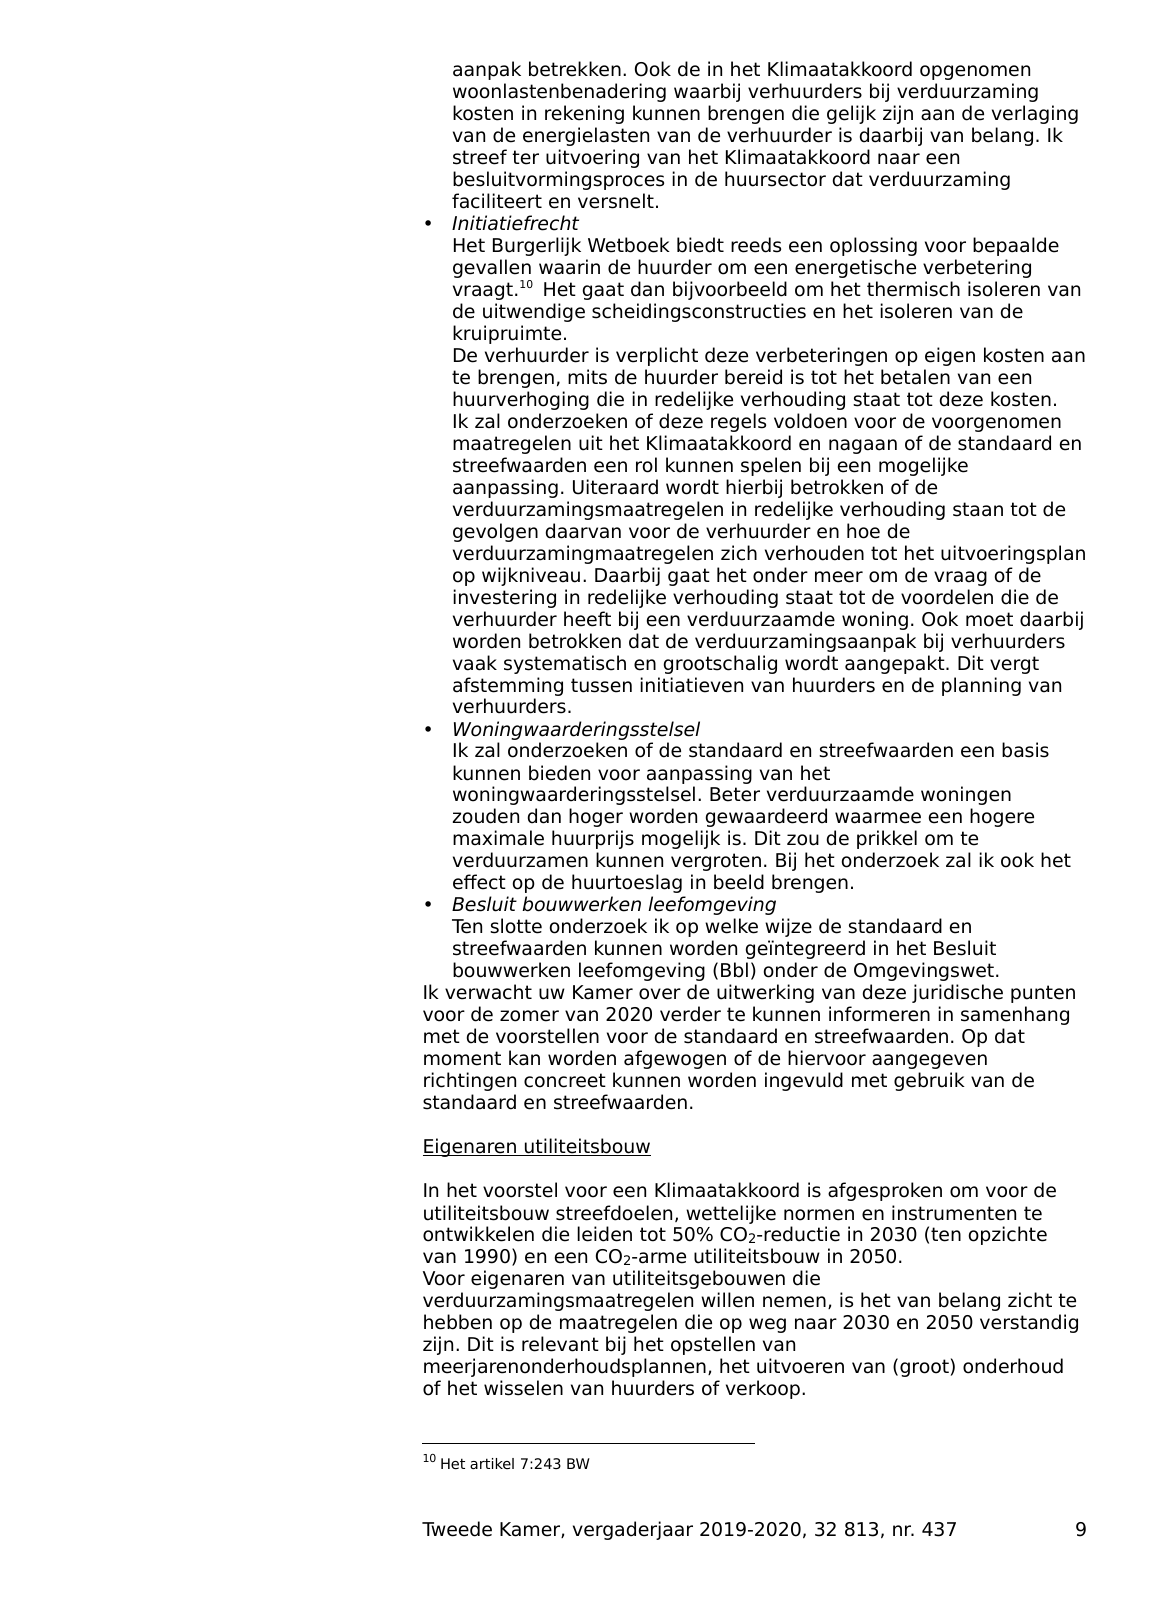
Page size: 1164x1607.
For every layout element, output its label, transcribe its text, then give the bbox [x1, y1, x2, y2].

text Voor eigenaren van utiliteitsgebouwen die verduurzamingsmaatregelen willen nemen, is het van belang zicht te hebben op de maatregelen die op weg naar 2030 en 2050 verstandig zijn. Dit is relevant bij het opstellen van meerjarenonderhoudsplannen, het uitvoeren van (groot) onderhoud of het wisselen van huurders of verkoop. [422, 1268, 1087, 1400]
text Ik zal onderzoeken of de standaard en streefwaarden een basis kunnen bieden voor aanpassing van het woningwaarderingsstelsel. Beter verduurzaamde woningen zouden dan hoger worden gewaardeerd waarmee een hogere maximale huurprijs mogelijk is. Dit zou de prikkel om te verduurzamen kunnen vergroten. Bij het onderzoek zal ik ook het effect op de huurtoeslag in beeld brengen. [452, 740, 1087, 894]
text aanpak betrekken. Ook de in het Klimaatakkoord opgenomen woonlastenbenadering waarbij verhuurders bij verduurzaming kosten in rekening kunnen brengen die gelijk zijn aan de verlaging van de energielasten van de verhuurder is daarbij van belang. Ik streef ter uitvoering van het Klimaatakkoord naar een besluitvormingsproces in de huursector dat verduurzaming faciliteert en versnelt. [452, 59, 1087, 213]
text Ik zal onderzoeken of deze regels voldoen voor de voorgenomen maatregelen uit het Klimaatakkoord en nagaan of de standaard en streefwaarden een rol kunnen spelen bij een mogelijke aanpassing. Uiteraard wordt hierbij betrokken of de verduurzamingsmaatregelen in redelijke verhouding staan tot de gevolgen daarvan voor de verhuurder en hoe de verduurzamingmaatregelen zich verhouden tot het uitvoeringsplan op wijkniveau. Daarbij gaat het onder meer om de vraag of de investering in redelijke verhouding staat tot de voordelen die de verhuurder heeft bij een verduurzaamde woning. Ook moet daarbij worden betrokken dat de verduurzamingsaanpak bij verhuurders vaak systematisch en grootschalig wordt aangepakt. Dit vergt afstemming tussen initiatieven van huurders en de planning van verhuurders. [452, 411, 1087, 718]
subtitle Eigenaren utiliteitsbouw [422, 1136, 1087, 1158]
text • Woningwaarderingsstelsel [422, 718, 1087, 740]
text Ik verwacht uw Kamer over de uitwerking van deze juridische punten voor de zomer van 2020 verder te kunnen informeren in samenhang met de voorstellen voor de standaard en streefwaarden. Op dat moment kan worden afgewogen of de hiervoor aangegeven richtingen concreet kunnen worden ingevuld met gebruik van de standaard en streefwaarden. [422, 982, 1087, 1114]
text In het voorstel voor een Klimaatakkoord is afgesproken om voor de utiliteitsbouw streefdoelen, wettelijke normen en instrumenten te ontwikkelen die leiden tot 50% CO2-reductie in 2030 (ten opzichte van 1990) en een CO2-arme utiliteitsbouw in 2050. [422, 1180, 1087, 1268]
text • Initiatiefrecht [422, 213, 1087, 235]
text • Besluit bouwwerken leefomgeving [422, 894, 1087, 916]
text De verhuurder is verplicht deze verbeteringen op eigen kosten aan te brengen, mits de huurder bereid is tot het betalen van een huurverhoging die in redelijke verhouding staat tot deze kosten. [452, 345, 1087, 411]
text Het artikel 7:243 BW [422, 1452, 1087, 1474]
text Het Burgerlijk Wetboek biedt reeds een oplossing voor bepaalde gevallen waarin de huurder om een energetische verbetering vraagt. Het gaat dan bijvoorbeeld om het thermisch isoleren van de uitwendige scheidingsconstructies en het isoleren van de kruipruimte. [452, 235, 1087, 345]
text Ten slotte onderzoek ik op welke wijze de standaard en streefwaarden kunnen worden geïntegreerd in het Besluit bouwwerken leefomgeving (Bbl) onder de Omgevingswet. [452, 916, 1087, 982]
